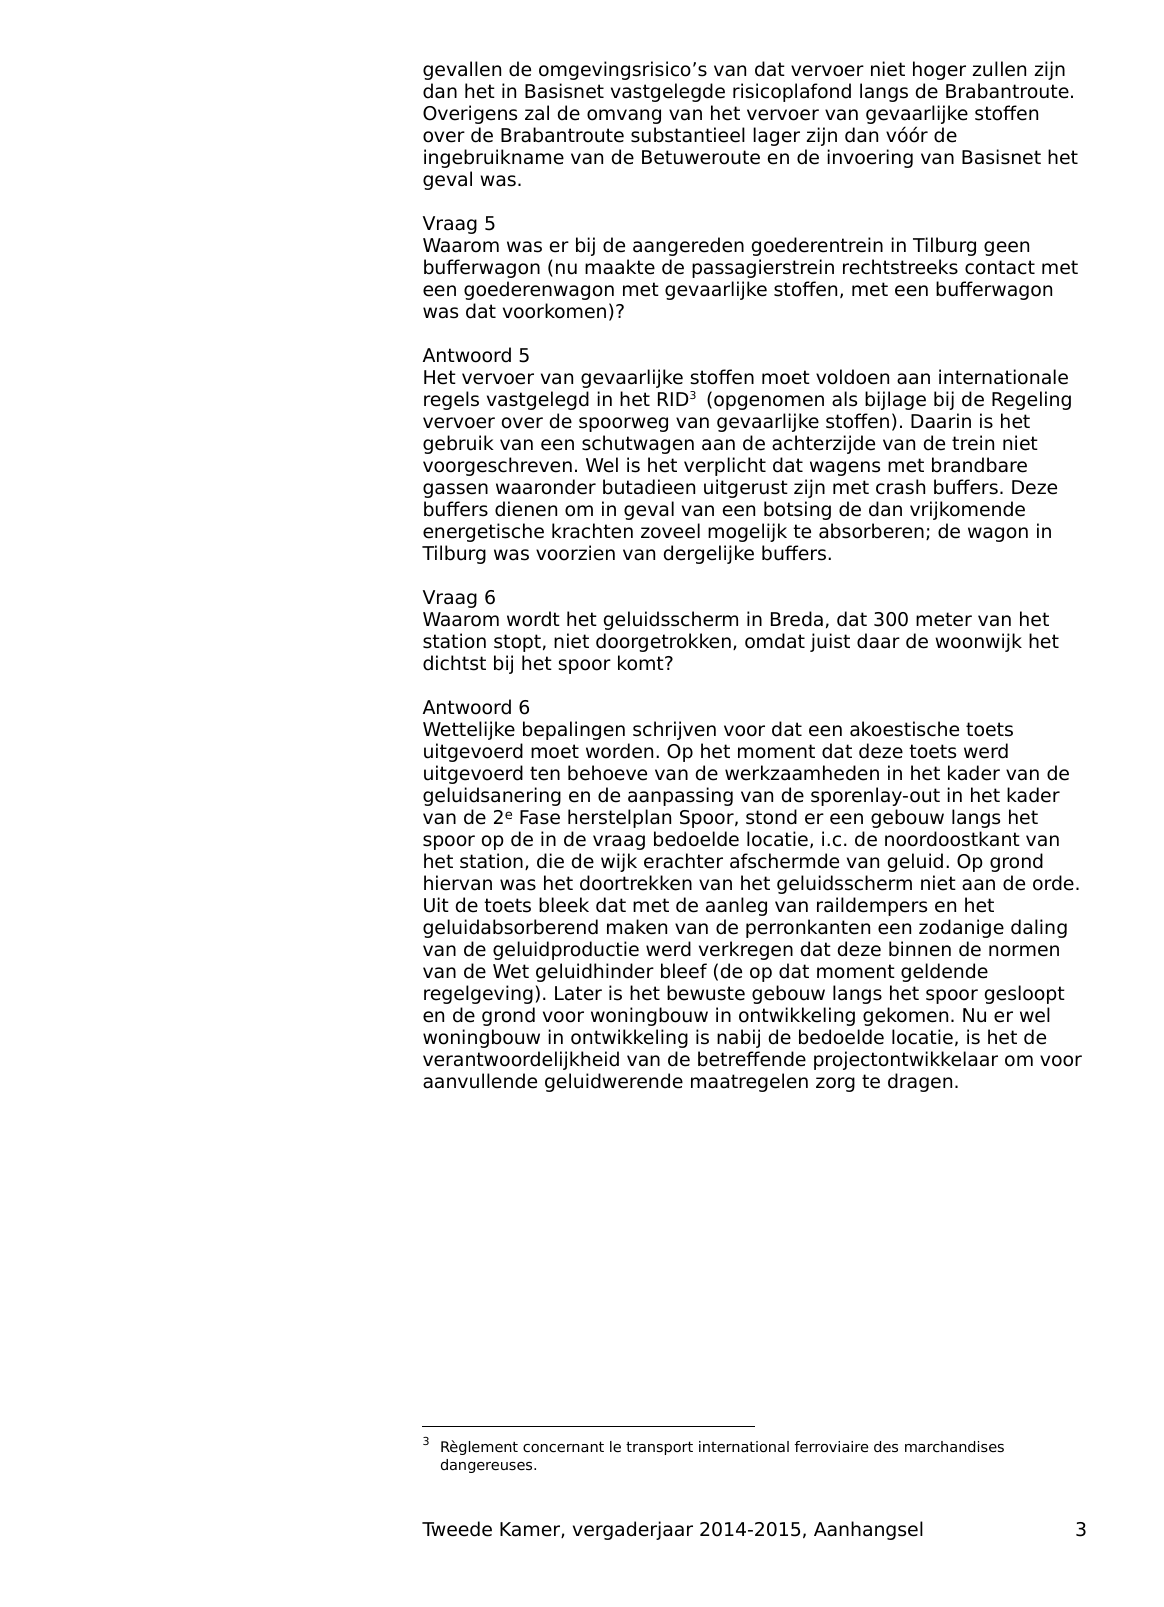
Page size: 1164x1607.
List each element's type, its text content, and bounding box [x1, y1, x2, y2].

text Vraag 6 [422, 587, 1087, 609]
text Vraag 5 [422, 213, 1087, 235]
text Règlement concernant le transport international ferroviaire des marchandises dangereuses. [422, 1435, 1087, 1474]
text Waarom wordt het geluidsscherm in Breda, dat 300 meter van het station stopt, niet doorgetrokken, omdat juist daar de woonwijk het dichtst bij het spoor komt? [422, 609, 1087, 675]
text Waarom was er bij de aangereden goederentrein in Tilburg geen bufferwagon (nu maakte de passagierstrein rechtstreeks contact met een goederenwagon met gevaarlijke stoffen, met een bufferwagon was dat voorkomen)? [422, 235, 1087, 323]
text Wettelijke bepalingen schrijven voor dat een akoestische toets uitgevoerd moet worden. Op het moment dat deze toets werd uitgevoerd ten behoeve van de werkzaamheden in het kader van de geluidsanering en de aanpassing van de sporenlay-out in het kader van de 2e Fase herstelplan Spoor, stond er een gebouw langs het spoor op de in de vraag bedoelde locatie, i.c. de noordoostkant van het station, die de wijk erachter afschermde van geluid. Op grond hiervan was het doortrekken van het geluidsscherm niet aan de orde. Uit de toets bleek dat met de aanleg van raildempers en het geluidabsorberend maken van de perronkanten een zodanige daling van de geluidproductie werd verkregen dat deze binnen de normen van de Wet geluidhinder bleef (de op dat moment geldende regelgeving). Later is het bewuste gebouw langs het spoor gesloopt en de grond voor woningbouw in ontwikkeling gekomen. Nu er wel woningbouw in ontwikkeling is nabij de bedoelde locatie, is het de verantwoordelijkheid van de betreffende projectontwikkelaar om voor aanvullende geluidwerende maatregelen zorg te dragen. [422, 719, 1087, 1093]
text Het vervoer van gevaarlijke stoffen moet voldoen aan internationale regels vastgelegd in het RID (opgenomen als bijlage bij de Regeling vervoer over de spoorweg van gevaarlijke stoffen). Daarin is het gebruik van een schutwagen aan de achterzijde van de trein niet voorgeschreven. Wel is het verplicht dat wagens met brandbare gassen waaronder butadieen uitgerust zijn met crash buffers. Deze buffers dienen om in geval van een botsing de dan vrijkomende energetische krachten zoveel mogelijk te absorberen; de wagon in Tilburg was voorzien van dergelijke buffers. [422, 367, 1087, 565]
text Antwoord 6 [422, 697, 1087, 719]
text gevallen de omgevingsrisico’s van dat vervoer niet hoger zullen zijn dan het in Basisnet vastgelegde risicoplafond langs de Brabantroute. Overigens zal de omvang van het vervoer van gevaarlijke stoffen over de Brabantroute substantieel lager zijn dan vóór de ingebruikname van de Betuweroute en de invoering van Basisnet het geval was. [422, 59, 1087, 191]
text Antwoord 5 [422, 345, 1087, 367]
